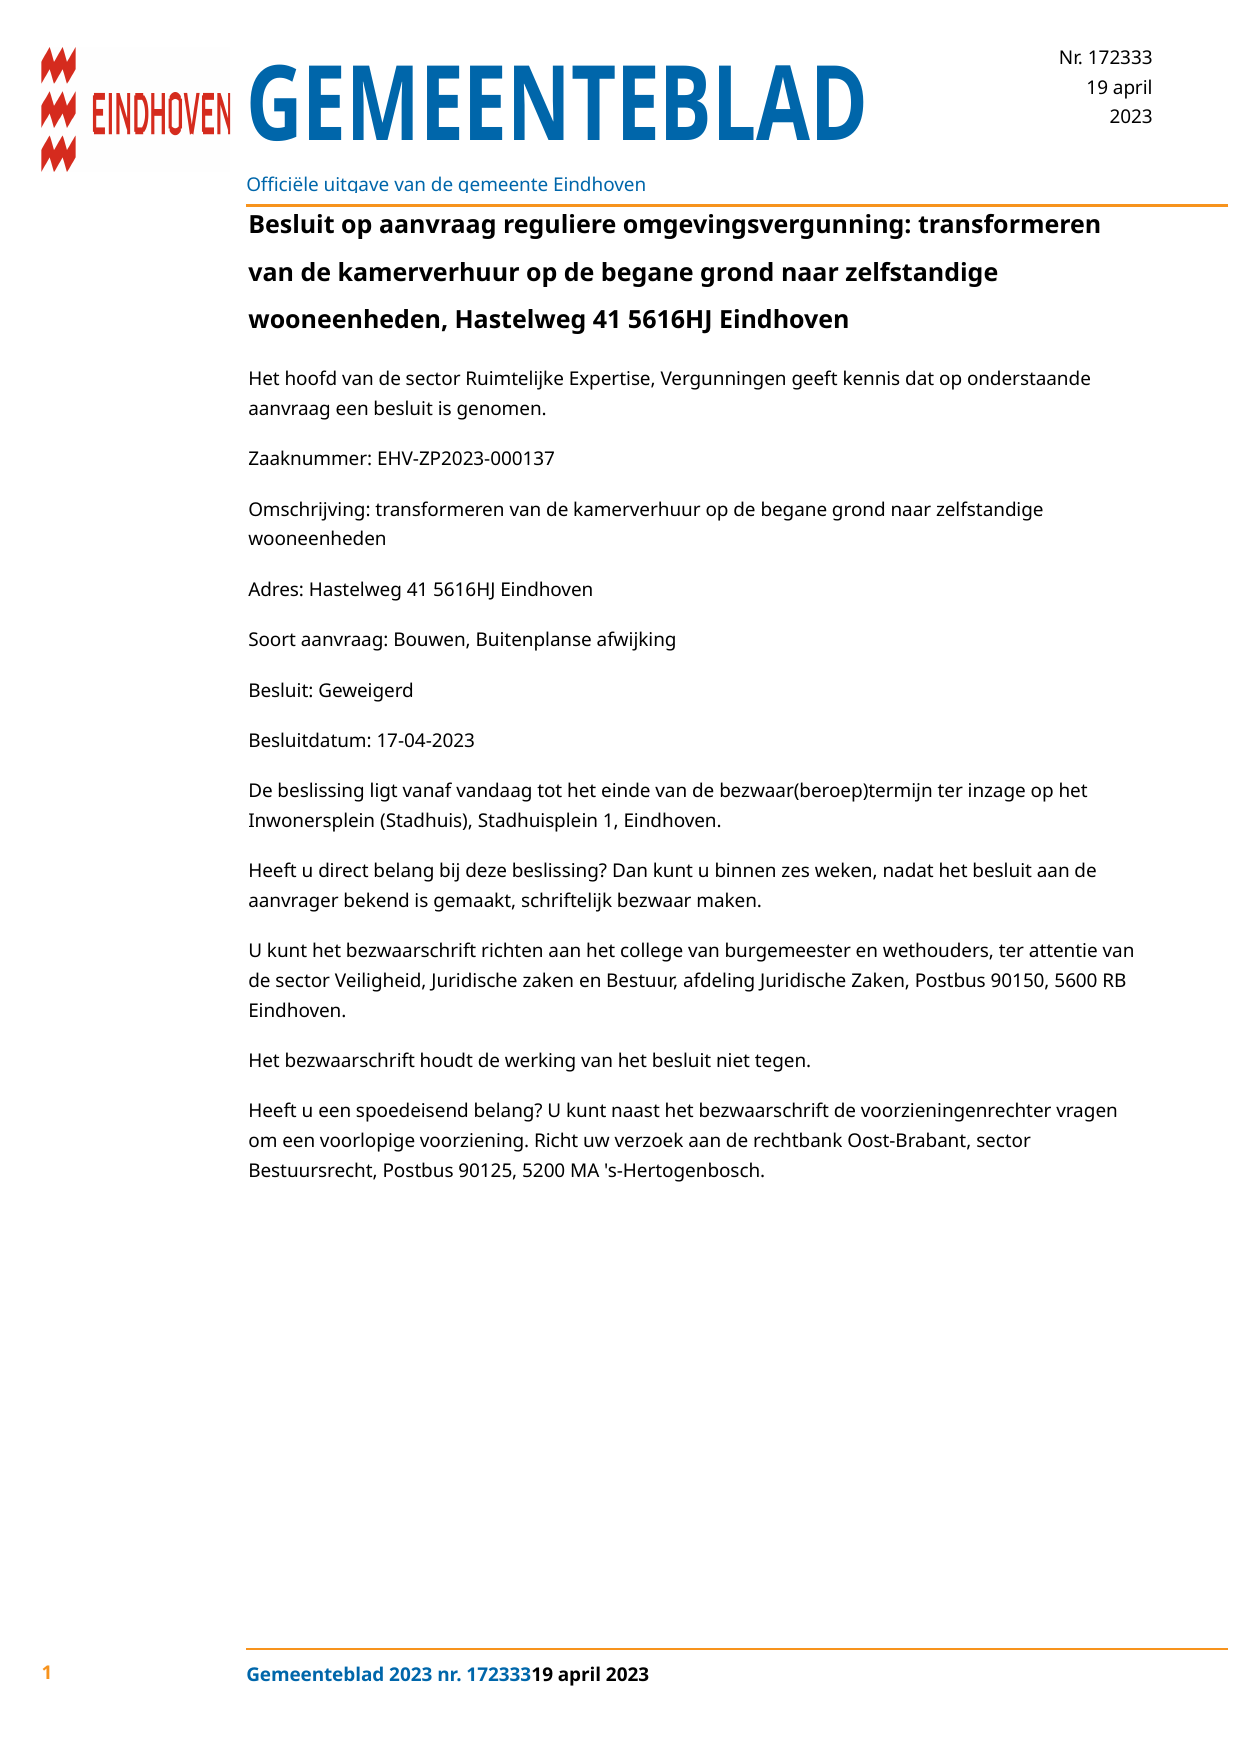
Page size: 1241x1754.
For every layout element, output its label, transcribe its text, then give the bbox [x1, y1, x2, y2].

text Omschrijving: transformeren van de kamerverhuur op de begane grond naar zelfstandige wooneenheden [248, 496, 1152, 551]
picture [41, 47, 231, 172]
text Het bezwaarschrift houdt de werking van het besluit niet tegen. [248, 1047, 1152, 1073]
text U kunt het bezwaarschrift richten aan het college van burgemeester en wethouders, ter attentie van de sector Veiligheid, Juridische zaken en Bestuur, afdeling Juridische Zaken, Postbus 90150, 5600 RB Eindhoven. [248, 938, 1152, 1022]
text Besluitdatum: 17-04-2023 [248, 727, 1152, 753]
text Soort aanvraag: Bouwen, Buitenplanse afwijking [248, 626, 1152, 652]
text Besluit: Geweigerd [248, 677, 1152, 702]
text Heeft u direct belang bij deze beslissing? Dan kunt u binnen zes weken, nadat het besluit aan de aanvrager bekend is gemaakt, schriftelijk bezwaar maken. [248, 858, 1152, 913]
text Adres: Hastelweg 41 5616HJ Eindhoven [248, 576, 1152, 602]
text Heeft u een spoedeisend belang? U kunt naast het bezwaarschrift de voorzieningenrechter vragen om een voorlopige voorziening. Richt uw verzoek aan de rechtbank Oost-Brabant, sector Bestuursrecht, Postbus 90125, 5200 MA 's-Hertogenbosch. [248, 1098, 1152, 1182]
text De beslissing ligt vanaf vandaag tot het einde van de bezwaar(beroep)termijn ter inzage op het Inwonersplein (Stadhuis), Stadhuisplein 1, Eindhoven. [248, 778, 1152, 833]
text Zaaknummer: EHV-ZP2023-000137 [248, 446, 1152, 471]
text Het hoofd van de sector Ruimtelijke Expertise, Vergunningen geeft kennis dat op onderstaande aanvraag een besluit is genomen. [248, 366, 1152, 421]
text Besluit op aanvraag reguliere omgevingsvergunning: transformeren van de kamerverhuur op de begane grond naar zelfstandige wooneenheden, Hastelweg 41 5616HJ Eindhoven [248, 207, 1152, 336]
